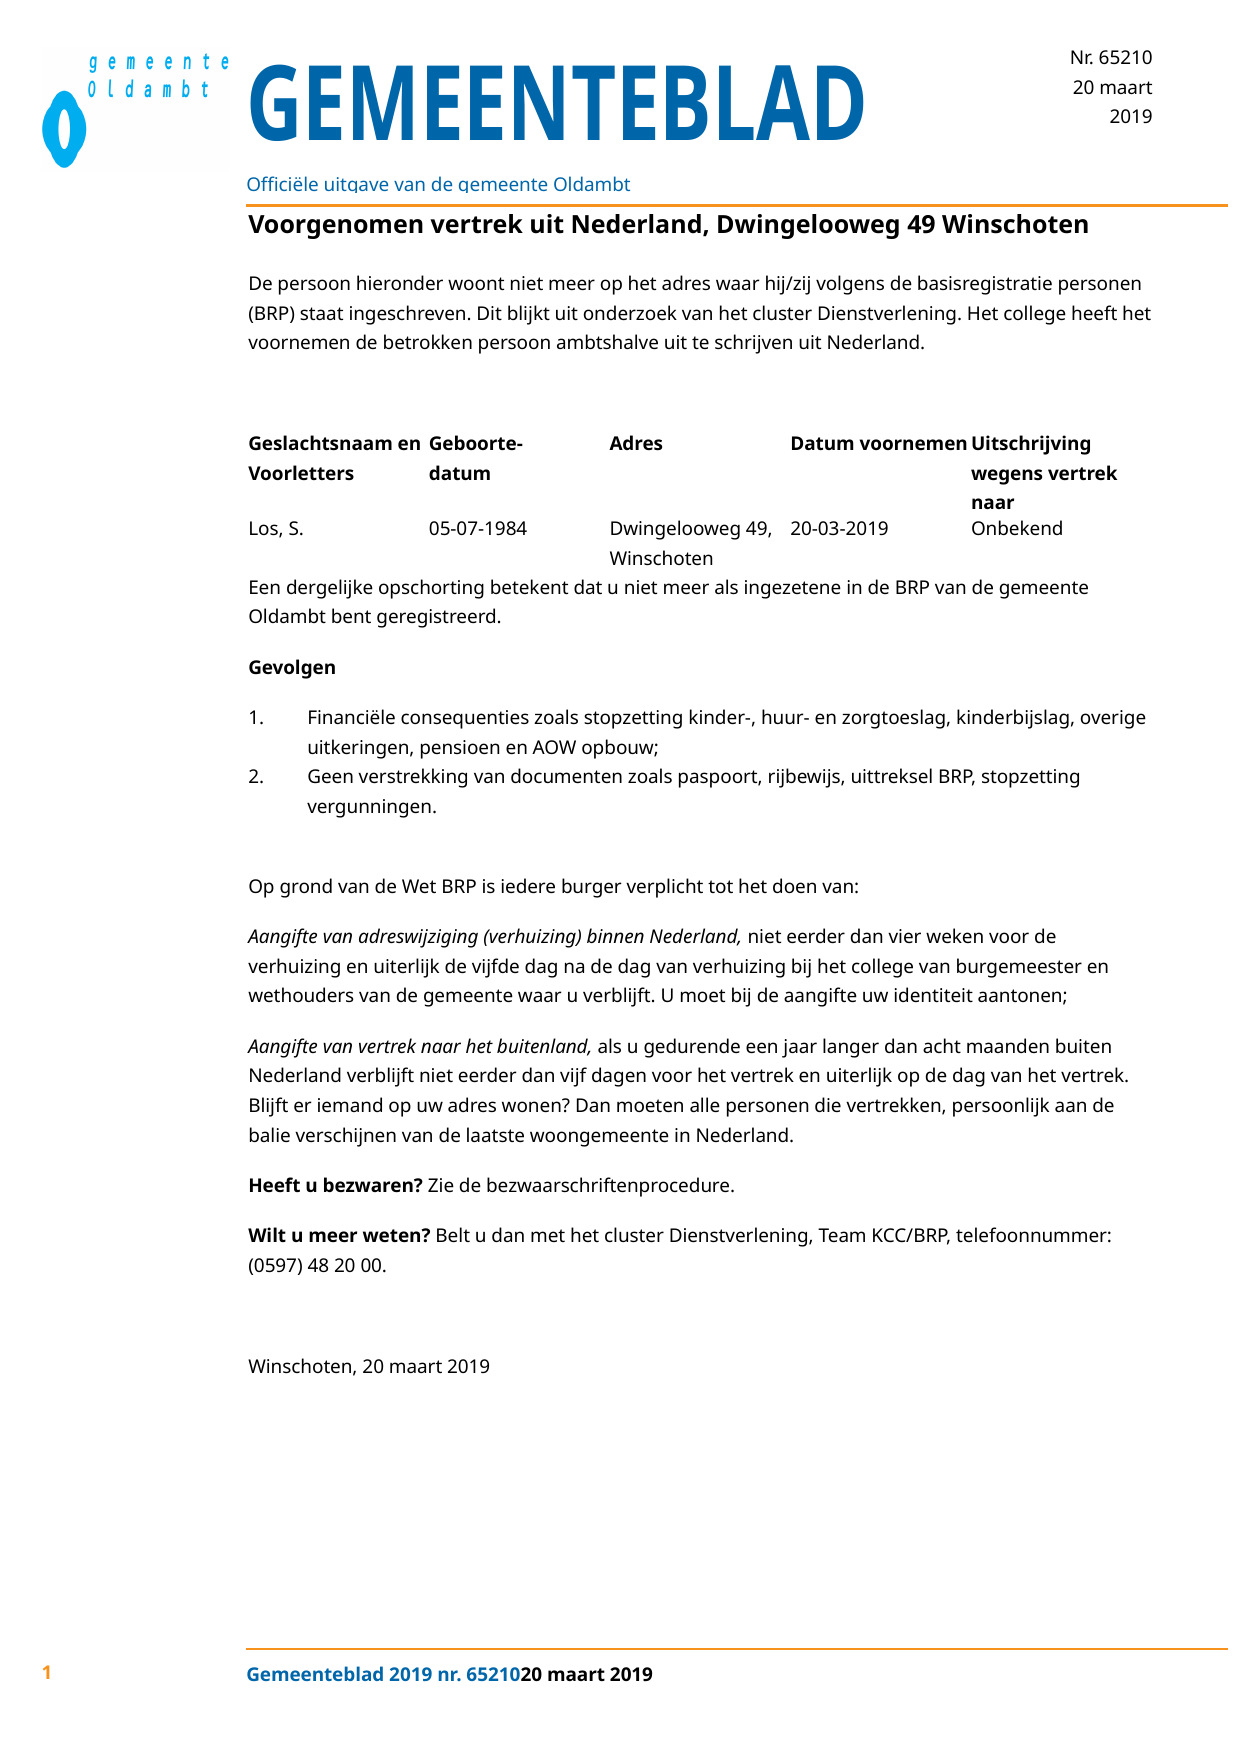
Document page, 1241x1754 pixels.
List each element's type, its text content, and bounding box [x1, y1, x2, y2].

text Winschoten, 20 maart 2019 [248, 1353, 1152, 1379]
table_header Geslachtsnaam en Voorletters [248, 430, 429, 515]
table_cell 20-03-2019 [790, 515, 971, 571]
text Een dergelijke opschorting betekent dat u niet meer als ingezetene in de BRP van de gemeente Oldambt bent geregistreerd. [248, 574, 1152, 629]
table_cell Los, S. [248, 515, 429, 571]
text De persoon hieronder woont niet meer op het adres waar hij/zij volgens de basisregistratie personen (BRP) staat ingeschreven. Dit blijkt uit onderzoek van het cluster Dienstverlening. Het college heeft het voornemen de betrokken persoon ambtshalve uit te schrijven uit Nederland. [248, 270, 1152, 355]
table_header Geboorte- datum [429, 430, 609, 515]
text Op grond van de Wet BRP is iedere burger verplicht tot het doen van: [248, 873, 1152, 899]
text Heeft u bezwaren? Zie de bezwaarschriftenprocedure. [248, 1172, 1152, 1198]
table_cell Dwingelooweg 49, Winschoten [609, 515, 790, 571]
table_cell Onbekend [971, 515, 1152, 571]
table_header Adres [609, 430, 790, 515]
list Financiële consequenties zoals stopzetting kinder-, huur- en zorgtoeslag, kinderbijslag, overige uitkeringen, pensioen en AOW opbouw; [248, 704, 1152, 759]
text Aangifte van adreswijziging (verhuizing) binnen Nederland, niet eerder dan vier weken voor de verhuizing en uiterlijk de vijfde dag na de dag van verhuizing bij het college van burgemeester en wethouders van de gemeente waar u verblijft. U moet bij de aangifte uw identiteit aantonen; [248, 923, 1152, 1008]
text Wilt u meer weten? Belt u dan met het cluster Dienstverlening, Team KCC/BRP, telefoonnummer: (0597) 48 20 00. [248, 1223, 1152, 1278]
text Gevolgen [248, 654, 1152, 679]
text Voorgenomen vertrek uit Nederland, Dwingelooweg 49 Winschoten [248, 207, 1152, 241]
picture [41, 47, 231, 172]
table_header Datum voornemen [790, 430, 971, 515]
table_cell 05-07-1984 [429, 515, 609, 571]
text Aangifte van vertrek naar het buitenland, als u gedurende een jaar langer dan acht maanden buiten Nederland verblijft niet eerder dan vijf dagen voor het vertrek en uiterlijk op de dag van het vertrek. Blijft er iemand op uw adres wonen? Dan moeten alle personen die vertrekken, persoonlijk aan de balie verschijnen van de laatste woongemeente in Nederland. [248, 1033, 1152, 1147]
table_header Uitschrijving wegens vertrek naar [971, 430, 1152, 515]
list Geen verstrekking van documenten zoals paspoort, rijbewijs, uittreksel BRP, stopzetting vergunningen. [248, 763, 1152, 819]
